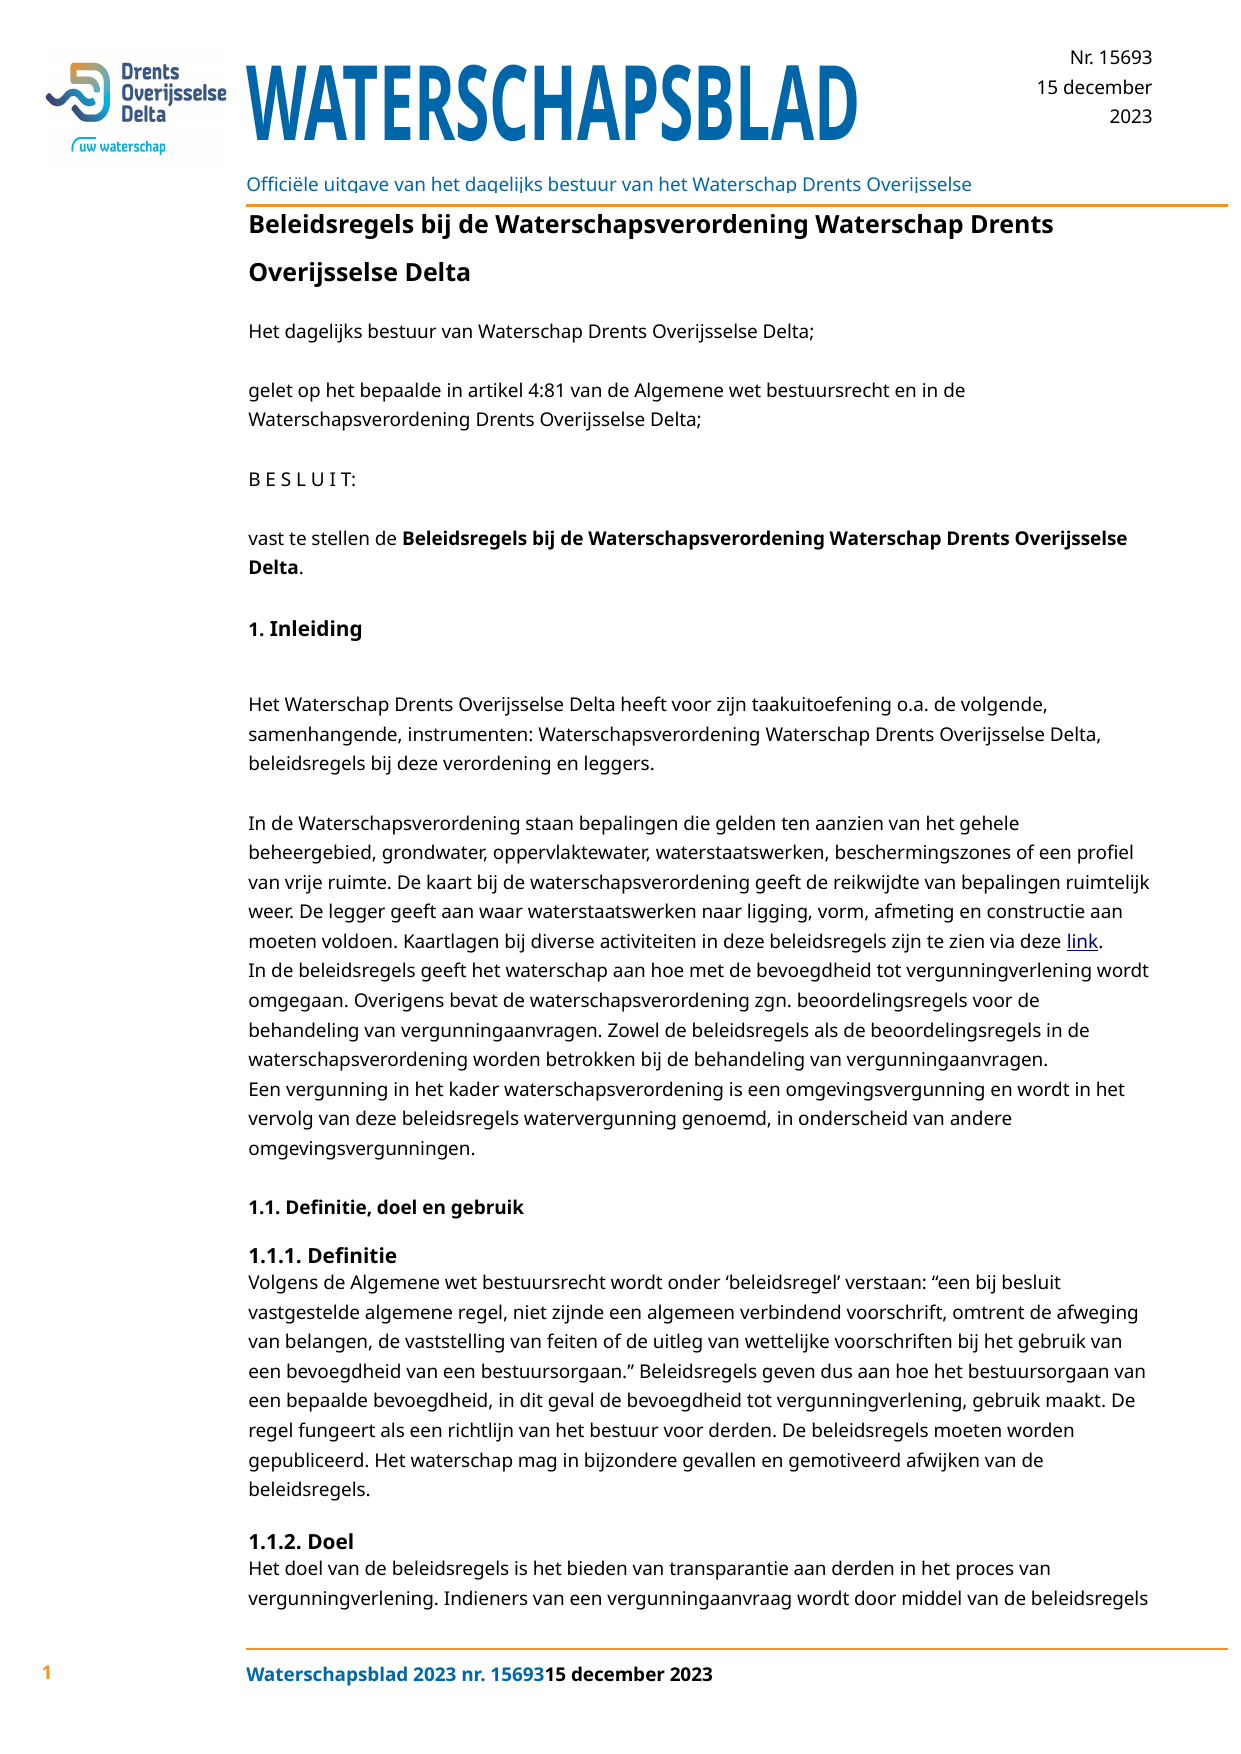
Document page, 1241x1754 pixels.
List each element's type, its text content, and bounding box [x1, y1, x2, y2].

text gelet op het bepaalde in artikel 4:81 van de Algemene wet bestuursrecht en in de Waterschapsverordening Drents Overijsselse Delta; [248, 377, 1152, 432]
text 1.1. Definitie, doel en gebruik [248, 1194, 1152, 1220]
text Beleidsregels bij de Waterschapsverordening Waterschap Drents Overijsselse Delta [248, 207, 1152, 288]
text Het dagelijks bestuur van Waterschap Drents Overijsselse Delta; [248, 318, 1152, 344]
text vast te stellen de Beleidsregels bij de Waterschapsverordening Waterschap Drents Overijsselse Delta. [248, 525, 1152, 580]
text Het doel van de beleidsregels is het bieden van transparantie aan derden in het proces van vergunningverlening. Indieners van een vergunningaanvraag wordt door middel van de beleidsregels [248, 1555, 1152, 1611]
text Een vergunning in het kader waterschapsverordening is een omgevingsvergunning en wordt in het vervolg van deze beleidsregels watervergunning genoemd, in onderscheid van andere omgevingsvergunningen. [248, 1076, 1152, 1161]
text 1.1.2. Doel [248, 1527, 1152, 1555]
text In de Waterschapsverordening staan bepalingen die gelden ten aanzien van het gehele beheergebied, grondwater, oppervlaktewater, waterstaatswerken, beschermingszones of een profiel van vrije ruimte. De kaart bij de waterschapsverordening geeft de reikwijdte van bepalingen ruimtelijk weer. De legger geeft aan waar waterstaatswerken naar ligging, vorm, afmeting en constructie aan moeten voldoen. Kaartlagen bij diverse activiteiten in deze beleidsregels zijn te zien via deze link. [248, 810, 1152, 954]
text B E S L U I T: [248, 466, 1152, 492]
text 1. Inleiding [248, 614, 1152, 642]
text In de beleidsregels geeft het waterschap aan hoe met de bevoegdheid tot vergunningverlening wordt omgegaan. Overigens bevat de waterschapsverordening zgn. beoordelingsregels voor de behandeling van vergunningaanvragen. Zowel de beleidsregels als de beoordelingsregels in de waterschapsverordening worden betrokken bij de behandeling van vergunningaanvragen. [248, 958, 1152, 1072]
text Volgens de Algemene wet bestuursrecht wordt onder ‘beleidsregel’ verstaan: “een bij besluit vastgestelde algemene regel, niet zijnde een algemeen verbindend voorschrift, omtrent de afweging van belangen, de vaststelling van feiten of de uitleg van wettelijke voorschriften bij het gebruik van een bevoegdheid van een bestuursorgaan.” Beleidsregels geven dus aan hoe het bestuursorgaan van een bepaalde bevoegdheid, in dit geval de bevoegdheid tot vergunningverlening, gebruik maakt. De regel fungeert als een richtlijn van het bestuur voor derden. De beleidsregels moeten worden gepubliceerd. Het waterschap mag in bijzondere gevallen en gemotiveerd afwijken van de beleidsregels. [248, 1269, 1152, 1502]
picture [41, 47, 231, 172]
text 1.1.1. Definitie [248, 1241, 1152, 1269]
text Het Waterschap Drents Overijsselse Delta heeft voor zijn taakuitoefening o.a. de volgende, samenhangende, instrumenten: Waterschapsverordening Waterschap Drents Overijsselse Delta, beleidsregels bij deze verordening en leggers. [248, 691, 1152, 776]
